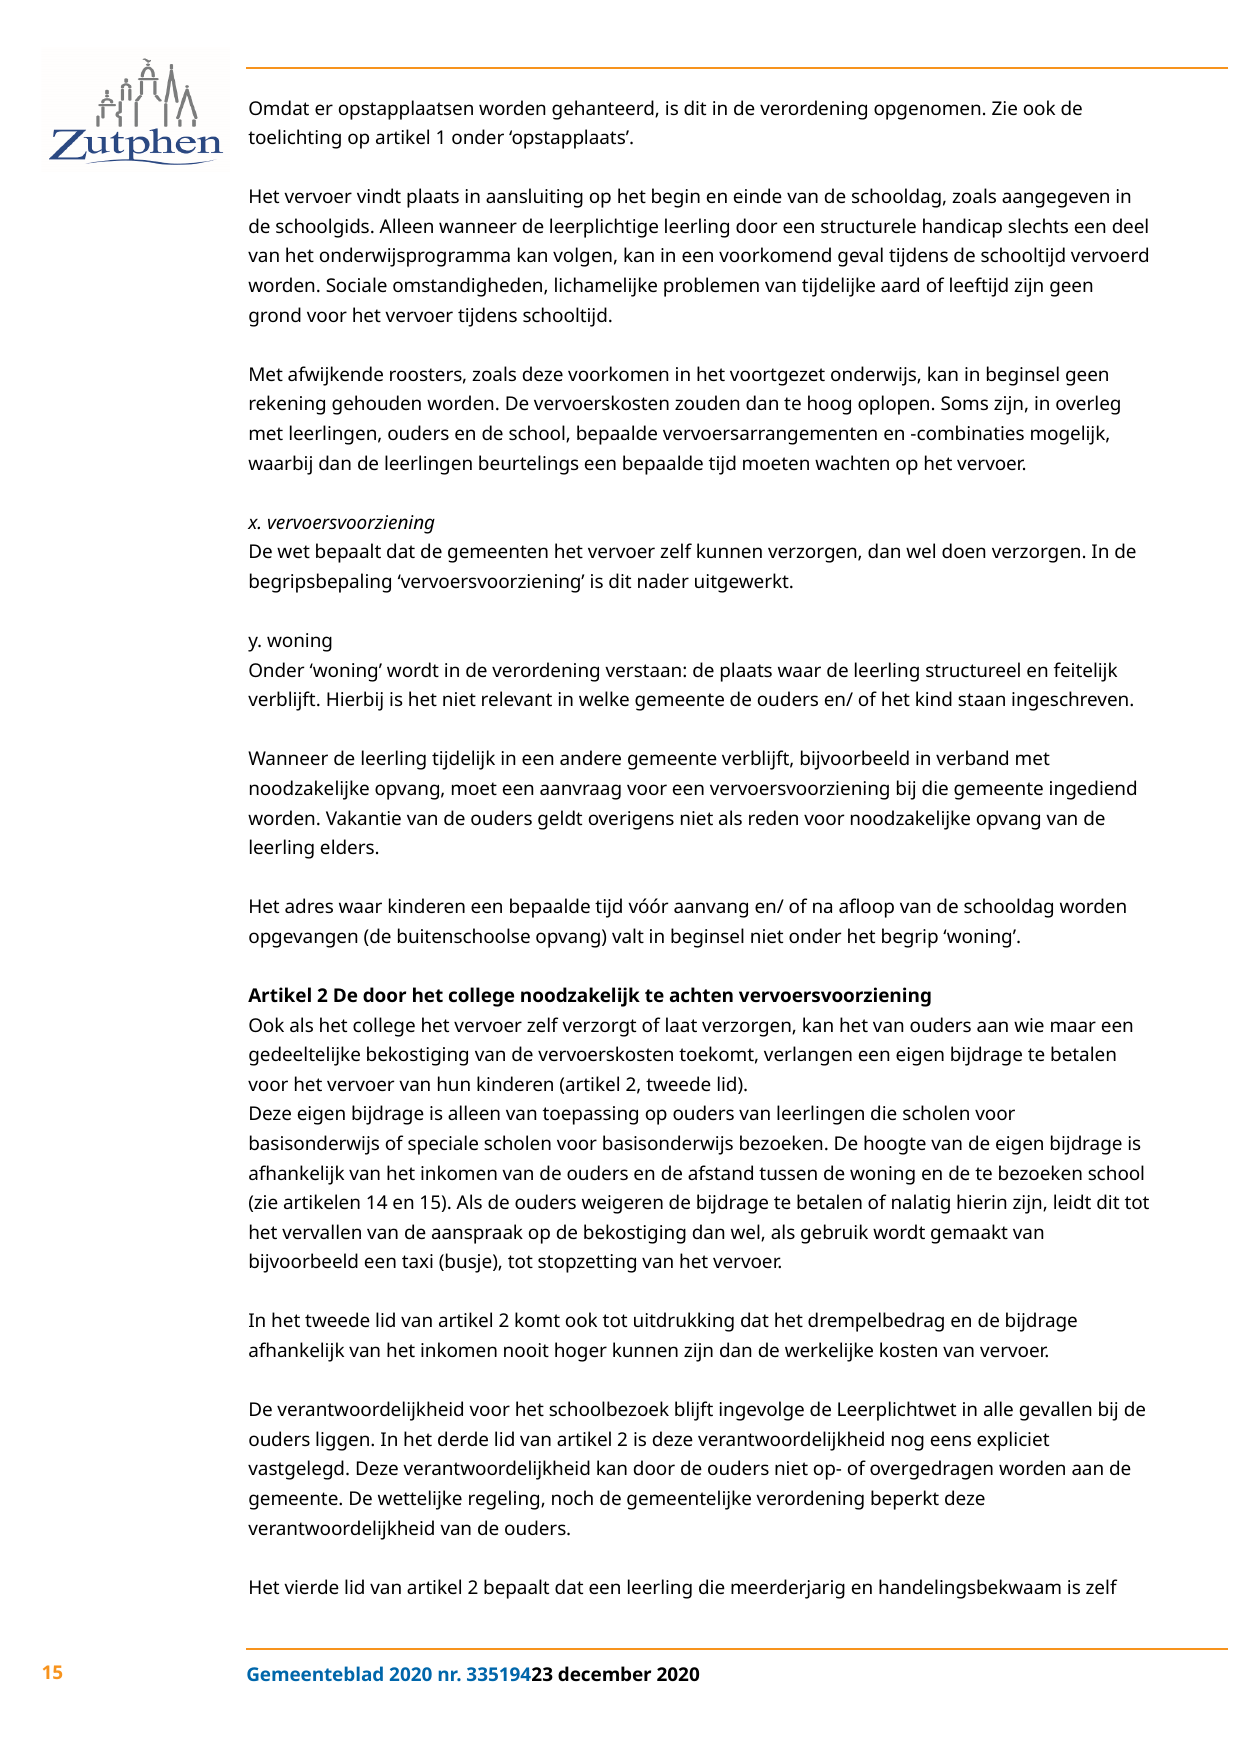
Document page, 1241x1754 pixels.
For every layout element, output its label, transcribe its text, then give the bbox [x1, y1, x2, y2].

text Deze eigen bijdrage is alleen van toepassing op ouders van leerlingen die scholen voor basisonderwijs of speciale scholen voor basisonderwijs bezoeken. De hoogte van de eigen bijdrage is afhankelijk van het inkomen van de ouders en de afstand tussen de woning en de te bezoeken school (zie artikelen 14 en 15). Als de ouders weigeren de bijdrage te betalen of nalatig hierin zijn, leidt dit tot het vervallen van de aanspraak op de bekostiging dan wel, als gebruik wordt gemaakt van bijvoorbeeld een taxi (busje), tot stopzetting van het vervoer. [248, 1101, 1152, 1274]
text Wanneer de leerling tijdelijk in een andere gemeente verblijft, bijvoorbeeld in verband met noodzakelijke opvang, moet een aanvraag voor een vervoersvoorziening bij die gemeente ingediend worden. Vakantie van de ouders geldt overigens niet als reden voor noodzakelijke opvang van de leerling elders. [248, 746, 1152, 860]
text x. vervoersvoorziening [248, 509, 1152, 535]
text Omdat er opstapplaatsen worden gehanteerd, is dit in de verordening opgenomen. Zie ook de toelichting op artikel 1 onder ‘opstapplaats’. [248, 95, 1152, 150]
text y. woning [248, 627, 1152, 653]
text Het vervoer vindt plaats in aansluiting op het begin en einde van de schooldag, zoals aangegeven in de schoolgids. Alleen wanneer de leerplichtige leerling door een structurele handicap slechts een deel van het onderwijsprogramma kan volgen, kan in een voorkomend geval tijdens de schooltijd vervoerd worden. Sociale omstandigheden, lichamelijke problemen van tijdelijke aard of leeftijd zijn geen grond voor het vervoer tijdens schooltijd. [248, 183, 1152, 328]
text De wet bepaalt dat de gemeenten het vervoer zelf kunnen verzorgen, dan wel doen verzorgen. In de begripsbepaling ‘vervoersvoorziening’ is dit nader uitgewerkt. [248, 538, 1152, 594]
text Met afwijkende roosters, zoals deze voorkomen in het voortgezet onderwijs, kan in beginsel geen rekening gehouden worden. De vervoerskosten zouden dan te hoog oplopen. Soms zijn, in overleg met leerlingen, ouders en de school, bepaalde vervoersarrangementen en -combinaties mogelijk, waarbij dan de leerlingen beurtelings een bepaalde tijd moeten wachten op het vervoer. [248, 361, 1152, 476]
text Artikel 2 De door het college noodzakelijk te achten vervoersvoorziening [248, 982, 1152, 1008]
text Onder ‘woning’ wordt in de verordening verstaan: de plaats waar de leerling structureel en feitelijk verblijft. Hierbij is het niet relevant in welke gemeente de ouders en/ of het kind staan ingeschreven. [248, 657, 1152, 712]
text Het vierde lid van artikel 2 bepaalt dat een leerling die meerderjarig en handelingsbekwaam is zelf [248, 1574, 1152, 1600]
text Het adres waar kinderen een bepaalde tijd vóór aanvang en/ of na afloop van de schooldag worden opgevangen (de buitenschoolse opvang) valt in beginsel niet onder het begrip ‘woning’. [248, 893, 1152, 949]
text Ook als het college het vervoer zelf verzorgt of laat verzorgen, kan het van ouders aan wie maar een gedeeltelijke bekostiging van de vervoerskosten toekomt, verlangen een eigen bijdrage te betalen voor het vervoer van hun kinderen (artikel 2, tweede lid). [248, 1012, 1152, 1097]
text De verantwoordelijkheid voor het schoolbezoek blijft ingevolge de Leerplichtwet in alle gevallen bij de ouders liggen. In het derde lid van artikel 2 is deze verantwoordelijkheid nog eens expliciet vastgelegd. Deze verantwoordelijkheid kan door de ouders niet op- of overgedragen worden aan de gemeente. De wettelijke regeling, noch de gemeentelijke verordening beperkt deze verantwoordelijkheid van de ouders. [248, 1396, 1152, 1541]
picture [41, 47, 231, 172]
text In het tweede lid van artikel 2 komt ook tot uitdrukking dat het drempelbedrag en de bijdrage afhankelijk van het inkomen nooit hoger kunnen zijn dan de werkelijke kosten van vervoer. [248, 1308, 1152, 1363]
